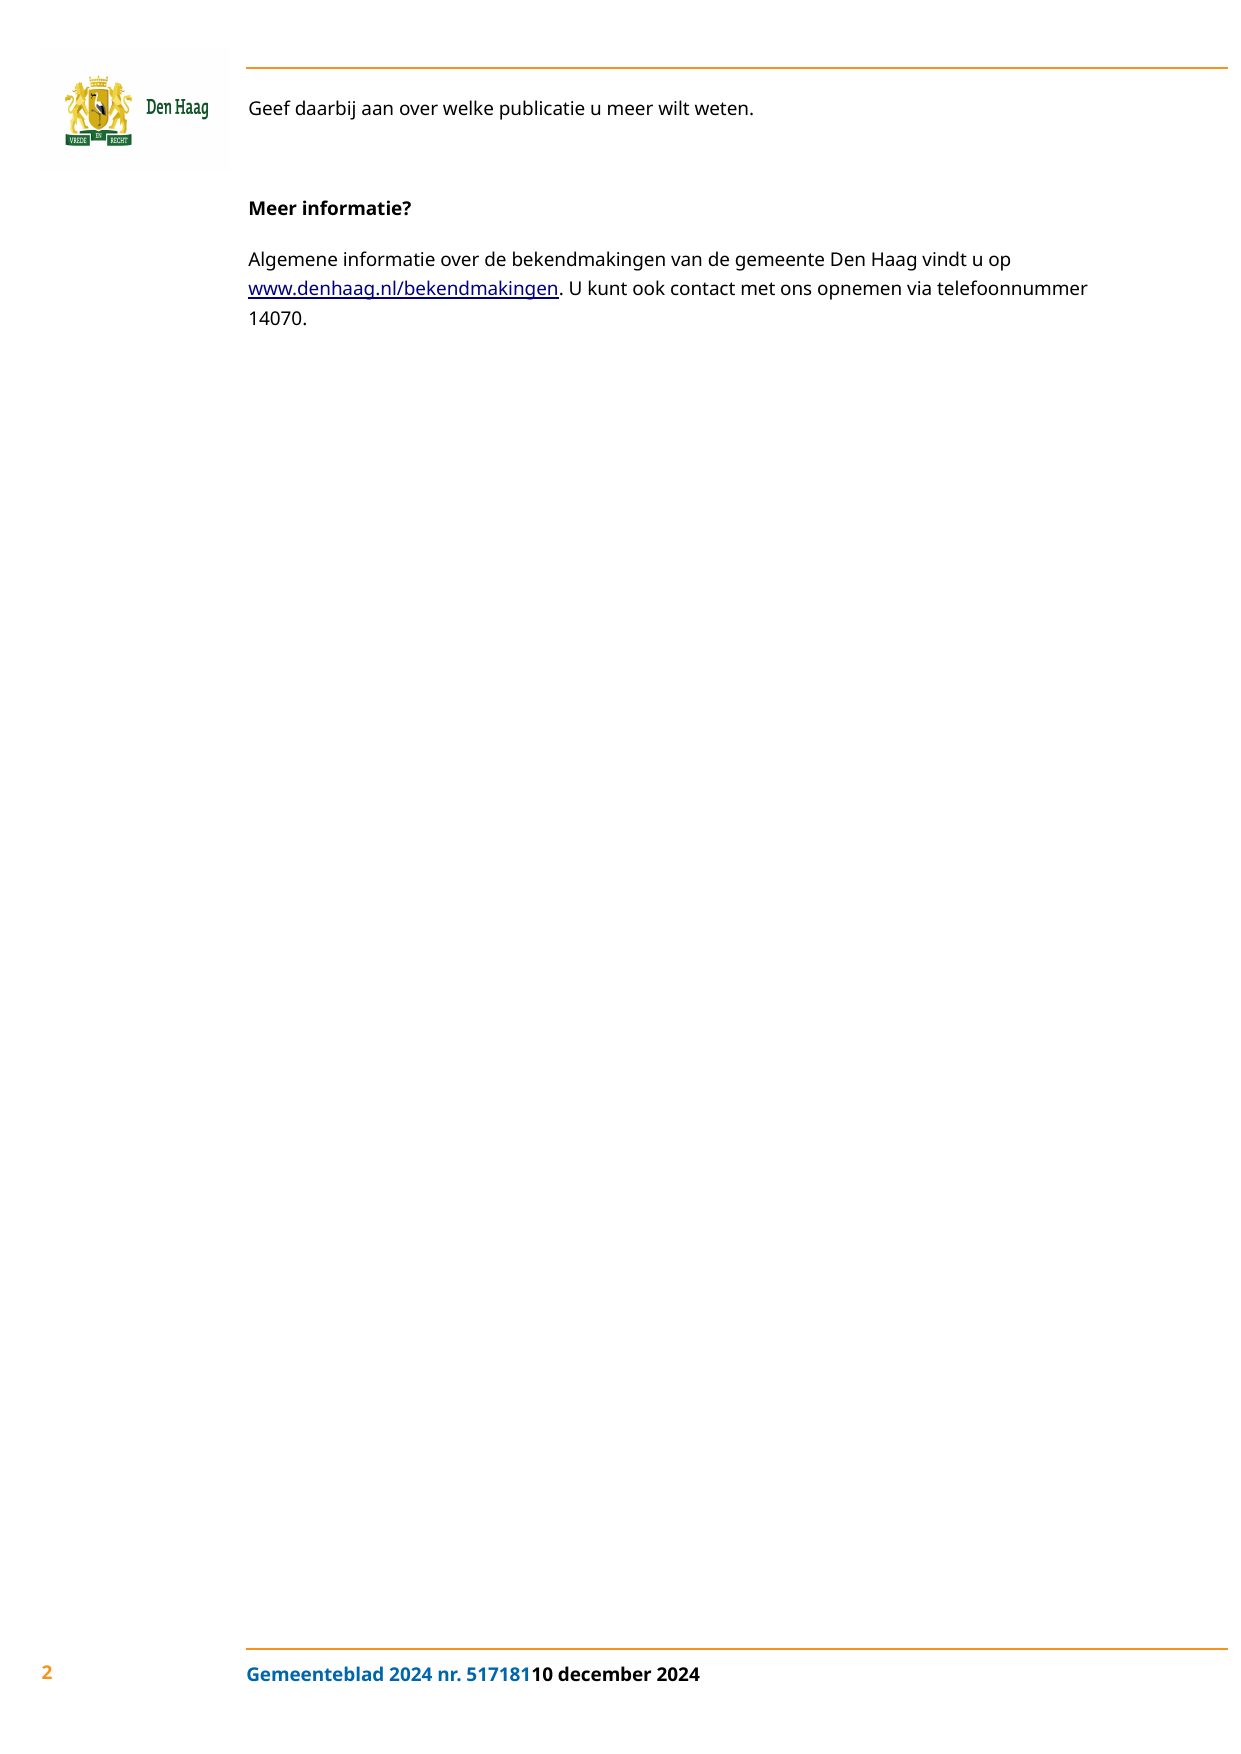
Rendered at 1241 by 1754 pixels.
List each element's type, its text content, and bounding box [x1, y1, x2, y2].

text Geef daarbij aan over welke publicatie u meer wilt weten. [248, 95, 1152, 121]
text Algemene informatie over de bekendmakingen van de gemeente Den Haag vindt u op www.denhaag.nl/bekendmakingen. U kunt ook contact met ons opnemen via telefoonnummer 14070. [248, 246, 1152, 331]
text Meer informatie? [248, 196, 1152, 221]
picture [41, 47, 231, 172]
